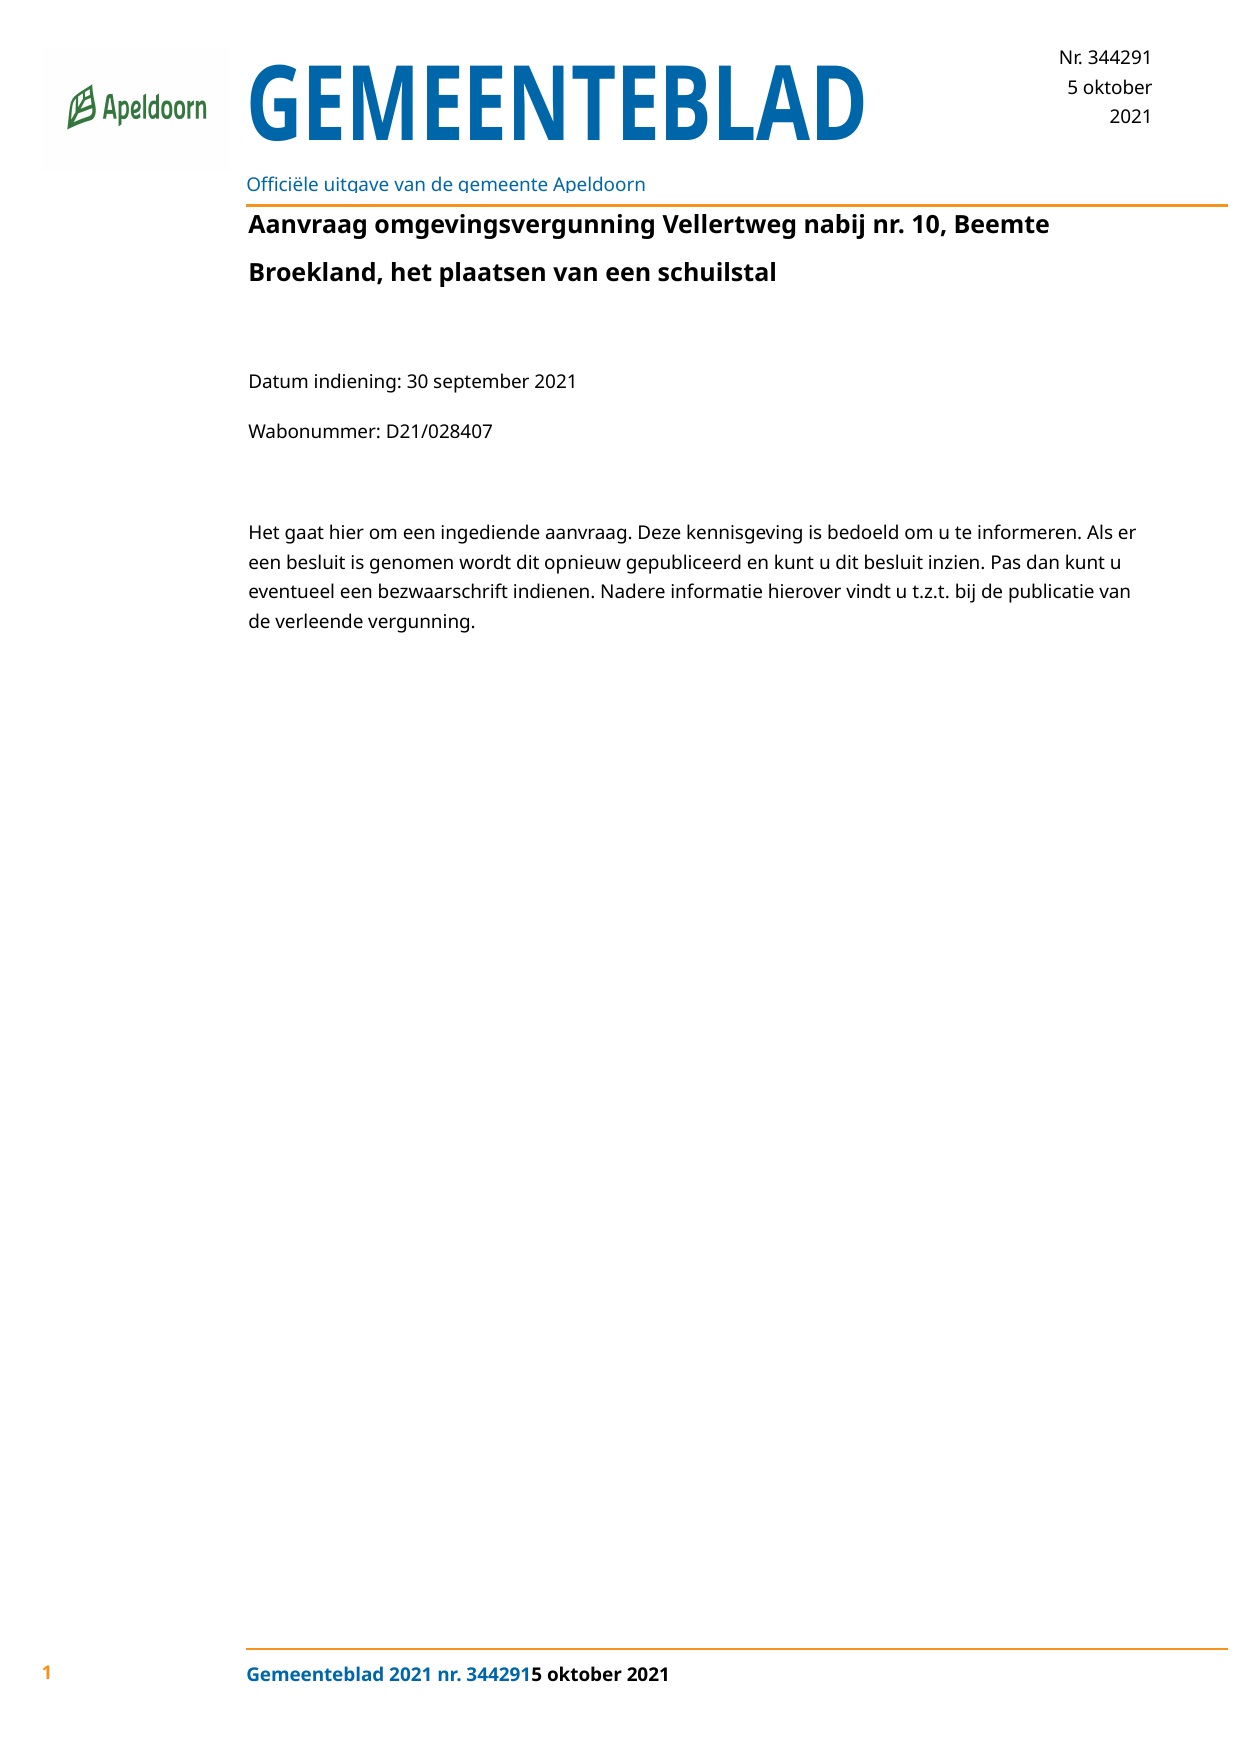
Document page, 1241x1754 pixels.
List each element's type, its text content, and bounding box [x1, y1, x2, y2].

text Het gaat hier om een ingediende aanvraag. Deze kennisgeving is bedoeld om u te informeren. Als er een besluit is genomen wordt dit opnieuw gepubliceerd en kunt u dit besluit inzien. Pas dan kunt u eventueel een bezwaarschrift indienen. Nadere informatie hierover vindt u t.z.t. bij de publicatie van de verleende vergunning. [248, 519, 1152, 634]
text Datum indiening: 30 september 2021 [248, 368, 1152, 394]
text Wabonummer: D21/028407 [248, 419, 1152, 444]
picture [41, 47, 231, 172]
text Aanvraag omgevingsvergunning Vellertweg nabij nr. 10, Beemte Broekland, het plaatsen van een schuilstal [248, 207, 1152, 288]
